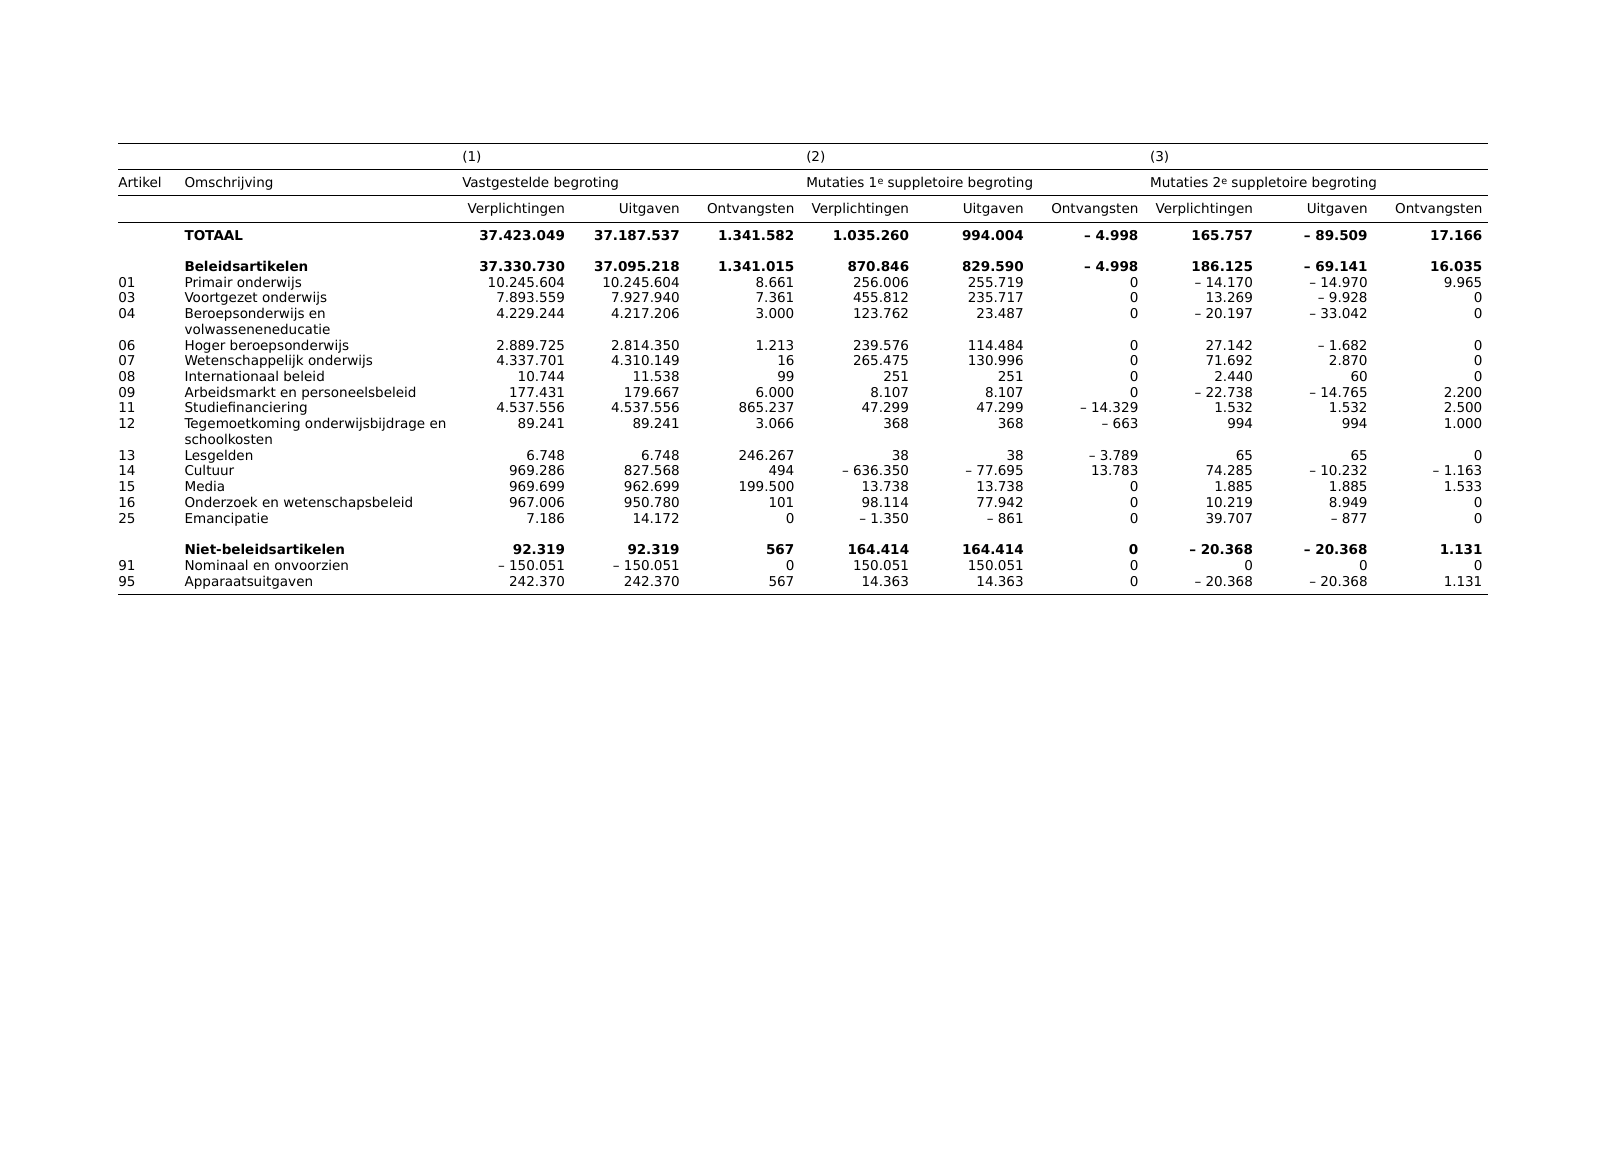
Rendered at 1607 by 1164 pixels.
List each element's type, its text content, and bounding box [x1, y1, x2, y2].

table_cell 1.035.260 [800, 223, 915, 243]
table_cell – 636.350 [800, 463, 915, 479]
table_cell 950.780 [571, 495, 685, 510]
table_cell 16.035 [1373, 259, 1488, 274]
table_cell [1259, 526, 1373, 542]
table_cell Voortgezet onderwijs [179, 290, 456, 306]
table_cell Beleidsartikelen [179, 259, 456, 274]
table_cell Nominaal en onvoorzien [179, 558, 456, 573]
table_cell Mutaties 2e suppletoire begroting [1144, 170, 1488, 195]
table_cell 71.692 [1144, 353, 1259, 369]
table_cell 0 [1029, 573, 1144, 594]
table_cell [1029, 243, 1144, 259]
table_cell 0 [1373, 338, 1488, 353]
table_cell – 877 [1259, 510, 1373, 526]
table_cell [179, 196, 456, 222]
table_cell Uitgaven [1259, 196, 1373, 222]
table_cell Cultuur [179, 463, 456, 479]
table_cell 03 [118, 290, 178, 306]
table_cell Emancipatie [179, 510, 456, 526]
table_cell – 1.163 [1373, 463, 1488, 479]
table_cell 0 [1029, 353, 1144, 369]
table_cell 150.051 [915, 558, 1029, 573]
table_cell 0 [1029, 385, 1144, 400]
table_cell 23.487 [915, 306, 1029, 337]
table_header (3) [1144, 144, 1488, 169]
table_header [118, 144, 178, 169]
table_cell [118, 243, 178, 259]
table_cell [1029, 526, 1144, 542]
table_cell 07 [118, 353, 178, 369]
table_cell 1.341.015 [685, 259, 800, 274]
table_cell 256.006 [800, 275, 915, 290]
table_cell Verplichtingen [800, 196, 915, 222]
table_cell 239.576 [800, 338, 915, 353]
table_cell 0 [1029, 558, 1144, 573]
table_cell Wetenschappelijk onderwijs [179, 353, 456, 369]
table_cell 1.885 [1259, 479, 1373, 495]
table_cell 3.000 [685, 306, 800, 337]
table_cell 0 [1373, 510, 1488, 526]
table_cell 455.812 [800, 290, 915, 306]
table_cell 994.004 [915, 223, 1029, 243]
table_cell 4.310.149 [571, 353, 685, 369]
table_cell [915, 526, 1029, 542]
table_cell 11.538 [571, 369, 685, 384]
table_cell 47.299 [800, 400, 915, 416]
table_cell 37.423.049 [456, 223, 571, 243]
table_cell 10.219 [1144, 495, 1259, 510]
table_cell 8.107 [915, 385, 1029, 400]
table_cell 91 [118, 558, 178, 573]
table_cell 2.200 [1373, 385, 1488, 400]
table_cell 15 [118, 479, 178, 495]
table_cell – 20.368 [1144, 542, 1259, 558]
table_cell 2.814.350 [571, 338, 685, 353]
table_cell 04 [118, 306, 178, 337]
table_cell [571, 243, 685, 259]
table_cell 14.172 [571, 510, 685, 526]
table_cell 16 [685, 353, 800, 369]
table_cell 38 [915, 448, 1029, 463]
table_cell 0 [1373, 448, 1488, 463]
table_cell Niet-beleidsartikelen [179, 542, 456, 558]
table_cell [118, 223, 178, 243]
table_cell 186.125 [1144, 259, 1259, 274]
table_cell 37.187.537 [571, 223, 685, 243]
table_cell 0 [1373, 353, 1488, 369]
table_cell 870.846 [800, 259, 915, 274]
table_cell 242.370 [571, 573, 685, 594]
table_cell 7.361 [685, 290, 800, 306]
table_cell 13 [118, 448, 178, 463]
table_cell – 861 [915, 510, 1029, 526]
table_cell – 14.329 [1029, 400, 1144, 416]
table_cell Apparaatsuitgaven [179, 573, 456, 594]
table_cell 0 [1029, 275, 1144, 290]
table_cell – 3.789 [1029, 448, 1144, 463]
table_cell 37.095.218 [571, 259, 685, 274]
table_cell 251 [800, 369, 915, 384]
table_cell [179, 243, 456, 259]
table_cell 165.757 [1144, 223, 1259, 243]
table_cell 114.484 [915, 338, 1029, 353]
table_cell Uitgaven [571, 196, 685, 222]
table_cell [118, 196, 178, 222]
table_cell 177.431 [456, 385, 571, 400]
table_cell Ontvangsten [1029, 196, 1144, 222]
table_cell 0 [1144, 558, 1259, 573]
table_cell 1.885 [1144, 479, 1259, 495]
table_cell TOTAAL [179, 223, 456, 243]
table_cell 0 [1373, 558, 1488, 573]
table_cell – 20.368 [1144, 573, 1259, 594]
table_cell 164.414 [800, 542, 915, 558]
table_cell Vastgestelde begroting [456, 170, 800, 195]
table_cell 967.006 [456, 495, 571, 510]
table_cell 1.533 [1373, 479, 1488, 495]
table_cell – 77.695 [915, 463, 1029, 479]
table_cell Arbeidsmarkt en personeelsbeleid [179, 385, 456, 400]
table_cell 4.537.556 [456, 400, 571, 416]
table_cell [456, 243, 571, 259]
table_cell 92.319 [456, 542, 571, 558]
table_cell 8.661 [685, 275, 800, 290]
table_cell 01 [118, 275, 178, 290]
table_cell 77.942 [915, 495, 1029, 510]
table_cell 242.370 [456, 573, 571, 594]
table_cell 14.363 [800, 573, 915, 594]
table_cell 865.237 [685, 400, 800, 416]
table_cell 0 [1029, 338, 1144, 353]
table_cell 235.717 [915, 290, 1029, 306]
table_cell – 33.042 [1259, 306, 1373, 337]
table_cell [118, 526, 178, 542]
table_cell 39.707 [1144, 510, 1259, 526]
table_cell 6.748 [456, 448, 571, 463]
table_cell [915, 243, 1029, 259]
table_cell 95 [118, 573, 178, 594]
table_cell – 663 [1029, 416, 1144, 447]
table_cell 994 [1259, 416, 1373, 447]
table_cell 11 [118, 400, 178, 416]
table_cell 2.440 [1144, 369, 1259, 384]
table_cell [1373, 526, 1488, 542]
table_cell 246.267 [685, 448, 800, 463]
table_cell 969.699 [456, 479, 571, 495]
table_cell 368 [800, 416, 915, 447]
table_cell 74.285 [1144, 463, 1259, 479]
table_cell 2.889.725 [456, 338, 571, 353]
table_cell 0 [1029, 290, 1144, 306]
table_cell 6.748 [571, 448, 685, 463]
table_cell 0 [1029, 306, 1144, 337]
table_cell 6.000 [685, 385, 800, 400]
table_cell 65 [1144, 448, 1259, 463]
table_cell 368 [915, 416, 1029, 447]
table_cell 962.699 [571, 479, 685, 495]
table_cell Ontvangsten [1373, 196, 1488, 222]
table_cell 7.893.559 [456, 290, 571, 306]
table_cell 4.229.244 [456, 306, 571, 337]
table_cell [1144, 243, 1259, 259]
table_cell Verplichtingen [1144, 196, 1259, 222]
table_cell Media [179, 479, 456, 495]
table_cell 123.762 [800, 306, 915, 337]
table_cell 25 [118, 510, 178, 526]
table_cell 0 [1373, 495, 1488, 510]
table_cell 1.532 [1144, 400, 1259, 416]
table_cell – 1.350 [800, 510, 915, 526]
table_cell 89.241 [456, 416, 571, 447]
table_cell [571, 526, 685, 542]
table_cell 60 [1259, 369, 1373, 384]
table_cell 12 [118, 416, 178, 447]
table_cell 38 [800, 448, 915, 463]
table_cell 1.131 [1373, 573, 1488, 594]
table_cell 14.363 [915, 573, 1029, 594]
table_cell 150.051 [800, 558, 915, 573]
table_cell 829.590 [915, 259, 1029, 274]
table_cell – 14.765 [1259, 385, 1373, 400]
table_cell [800, 243, 915, 259]
table_cell – 9.928 [1259, 290, 1373, 306]
table_cell Primair onderwijs [179, 275, 456, 290]
table_cell 0 [1373, 306, 1488, 337]
table_cell – 14.970 [1259, 275, 1373, 290]
table_cell 1.131 [1373, 542, 1488, 558]
table_cell – 20.368 [1259, 542, 1373, 558]
table_cell 47.299 [915, 400, 1029, 416]
table_cell 251 [915, 369, 1029, 384]
table_cell Tegemoetkoming onderwijsbijdrage en schoolkosten [179, 416, 456, 447]
table_cell 494 [685, 463, 800, 479]
table_cell 0 [1029, 369, 1144, 384]
table_cell 17.166 [1373, 223, 1488, 243]
table_cell 2.500 [1373, 400, 1488, 416]
table_cell – 22.738 [1144, 385, 1259, 400]
table_cell 994 [1144, 416, 1259, 447]
table_cell – 1.682 [1259, 338, 1373, 353]
table_cell 10.245.604 [456, 275, 571, 290]
table_cell Artikel [118, 170, 178, 195]
table_cell – 4.998 [1029, 259, 1144, 274]
table_cell Ontvangsten [685, 196, 800, 222]
table_cell 4.217.206 [571, 306, 685, 337]
table_cell [179, 526, 456, 542]
table_cell 13.738 [800, 479, 915, 495]
table_cell 7.186 [456, 510, 571, 526]
table_cell [1259, 243, 1373, 259]
table_cell 567 [685, 573, 800, 594]
table_cell 0 [1373, 369, 1488, 384]
table_cell 4.537.556 [571, 400, 685, 416]
table_cell 7.927.940 [571, 290, 685, 306]
table_cell 567 [685, 542, 800, 558]
table_cell – 89.509 [1259, 223, 1373, 243]
table_cell Lesgelden [179, 448, 456, 463]
table_cell 179.667 [571, 385, 685, 400]
table_cell 89.241 [571, 416, 685, 447]
table_cell 8.107 [800, 385, 915, 400]
table_cell 4.337.701 [456, 353, 571, 369]
table_cell 98.114 [800, 495, 915, 510]
table_cell [1373, 243, 1488, 259]
table_cell Omschrijving [179, 170, 456, 195]
table_cell 265.475 [800, 353, 915, 369]
table_cell 130.996 [915, 353, 1029, 369]
table_cell 65 [1259, 448, 1373, 463]
table_cell 09 [118, 385, 178, 400]
table_cell – 14.170 [1144, 275, 1259, 290]
table_cell 92.319 [571, 542, 685, 558]
table_cell – 20.197 [1144, 306, 1259, 337]
table_cell [800, 526, 915, 542]
table_cell 1.213 [685, 338, 800, 353]
table_cell – 150.051 [571, 558, 685, 573]
table_cell Uitgaven [915, 196, 1029, 222]
table_cell 1.000 [1373, 416, 1488, 447]
table_cell Onderzoek en wetenschapsbeleid [179, 495, 456, 510]
table_cell 164.414 [915, 542, 1029, 558]
table_cell [118, 542, 178, 558]
table_cell 16 [118, 495, 178, 510]
table_cell [685, 526, 800, 542]
table_cell 101 [685, 495, 800, 510]
table_cell 06 [118, 338, 178, 353]
table_cell 1.532 [1259, 400, 1373, 416]
table_header (2) [800, 144, 1144, 169]
table_cell 0 [1029, 510, 1144, 526]
table_cell 13.783 [1029, 463, 1144, 479]
table_cell 2.870 [1259, 353, 1373, 369]
table_cell Beroepsonderwijs en volwasseneneducatie [179, 306, 456, 337]
table_cell 99 [685, 369, 800, 384]
table_cell 08 [118, 369, 178, 384]
table_cell 0 [1029, 479, 1144, 495]
table_header [179, 144, 456, 169]
table_cell 3.066 [685, 416, 800, 447]
table_cell 10.744 [456, 369, 571, 384]
table_cell 969.286 [456, 463, 571, 479]
table_cell 827.568 [571, 463, 685, 479]
table_cell 8.949 [1259, 495, 1373, 510]
table_cell Internationaal beleid [179, 369, 456, 384]
table_cell 0 [685, 510, 800, 526]
table_cell – 150.051 [456, 558, 571, 573]
table_cell 255.719 [915, 275, 1029, 290]
table_cell – 4.998 [1029, 223, 1144, 243]
table_cell 9.965 [1373, 275, 1488, 290]
table_cell 0 [1029, 495, 1144, 510]
table_cell 1.341.582 [685, 223, 800, 243]
table_cell 0 [1259, 558, 1373, 573]
table_cell 27.142 [1144, 338, 1259, 353]
table_cell 0 [685, 558, 800, 573]
table_cell [118, 259, 178, 274]
table_cell 0 [1373, 290, 1488, 306]
table_header (1) [456, 144, 800, 169]
table_cell – 69.141 [1259, 259, 1373, 274]
table_cell 14 [118, 463, 178, 479]
table_cell [1144, 526, 1259, 542]
table_cell [456, 526, 571, 542]
table_cell Hoger beroepsonderwijs [179, 338, 456, 353]
table_cell 13.269 [1144, 290, 1259, 306]
table_cell Mutaties 1e suppletoire begroting [800, 170, 1144, 195]
table_cell 13.738 [915, 479, 1029, 495]
table_cell 0 [1029, 542, 1144, 558]
table_cell 37.330.730 [456, 259, 571, 274]
table_cell [685, 243, 800, 259]
table_cell – 10.232 [1259, 463, 1373, 479]
table_cell 199.500 [685, 479, 800, 495]
table_cell Studiefinanciering [179, 400, 456, 416]
table_cell 10.245.604 [571, 275, 685, 290]
table_cell – 20.368 [1259, 573, 1373, 594]
table_cell Verplichtingen [456, 196, 571, 222]
